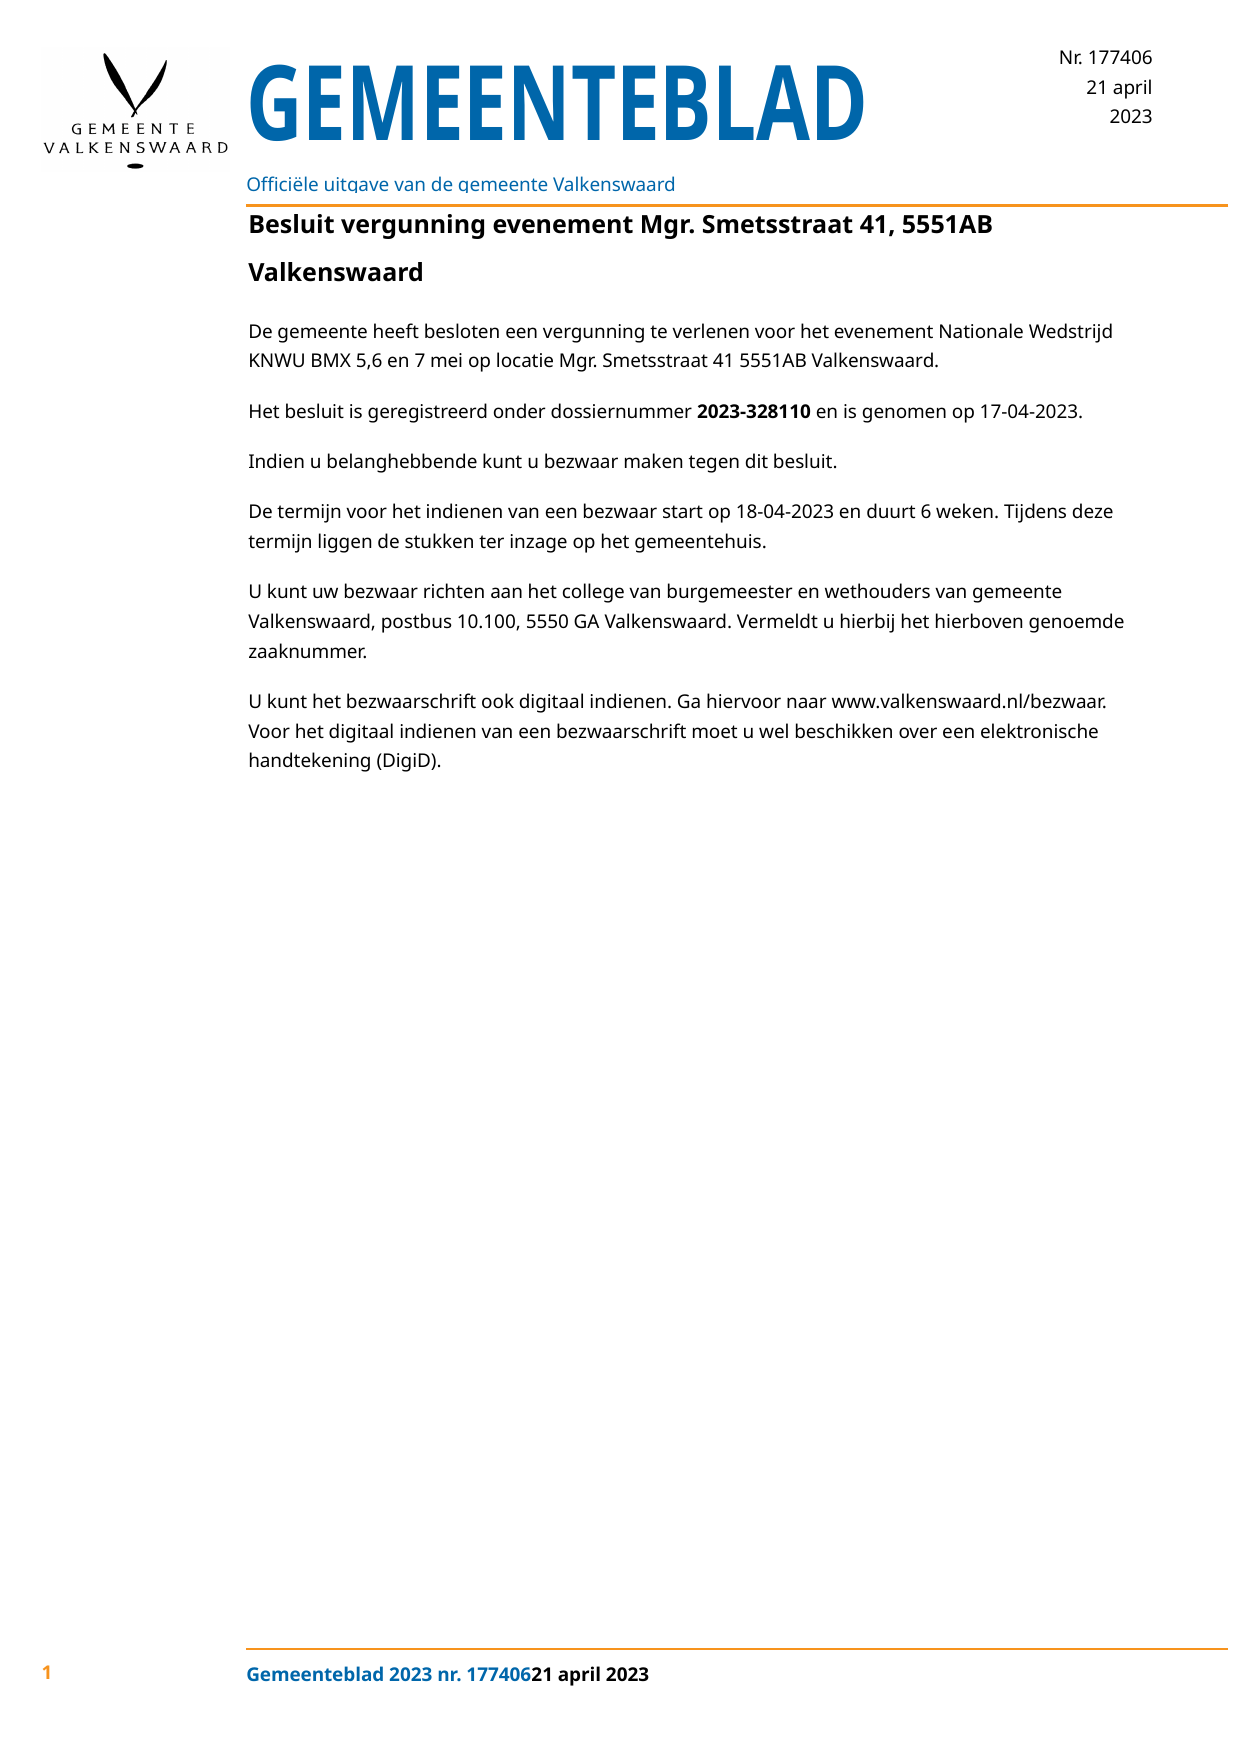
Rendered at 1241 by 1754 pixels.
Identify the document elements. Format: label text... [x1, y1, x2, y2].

picture [41, 47, 231, 172]
text U kunt het bezwaarschrift ook digitaal indienen. Ga hiervoor naar www.valkenswaard.nl/bezwaar. Voor het digitaal indienen van een bezwaarschrift moet u wel beschikken over een elektronische handtekening (DigiD). [248, 688, 1152, 773]
text Het besluit is geregistreerd onder dossiernummer 2023-328110 en is genomen op 17-04-2023. [248, 398, 1152, 424]
text De termijn voor het indienen van een bezwaar start op 18-04-2023 en duurt 6 weken. Tijdens deze termijn liggen de stukken ter inzage op het gemeentehuis. [248, 499, 1152, 554]
text U kunt uw bezwaar richten aan het college van burgemeester en wethouders van gemeente Valkenswaard, postbus 10.100, 5550 GA Valkenswaard. Vermeldt u hierbij het hierboven genoemde zaaknummer. [248, 579, 1152, 664]
text De gemeente heeft besloten een vergunning te verlenen voor het evenement Nationale Wedstrijd KNWU BMX 5,6 en 7 mei op locatie Mgr. Smetsstraat 41 5551AB Valkenswaard. [248, 318, 1152, 373]
text Indien u belanghebbende kunt u bezwaar maken tegen dit besluit. [248, 448, 1152, 474]
text Besluit vergunning evenement Mgr. Smetsstraat 41, 5551AB Valkenswaard [248, 207, 1152, 288]
